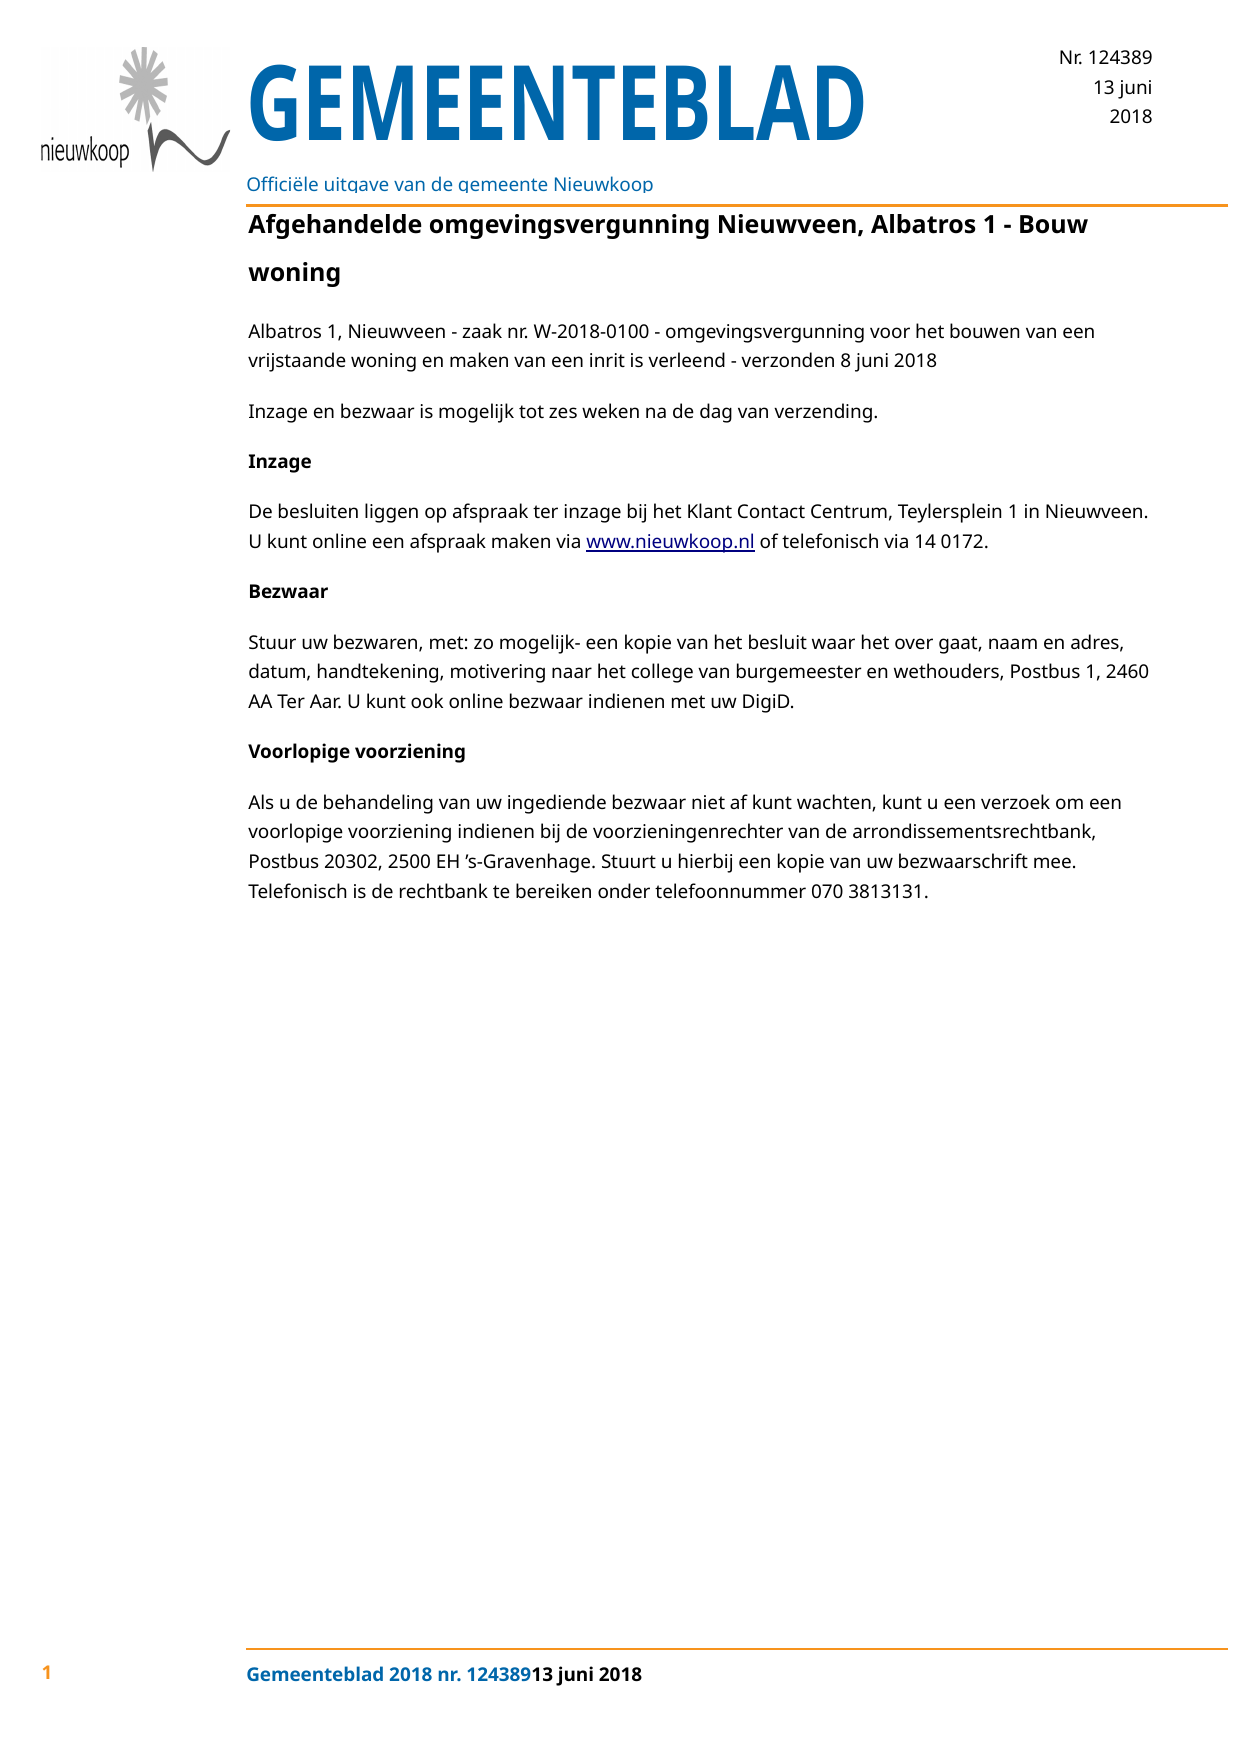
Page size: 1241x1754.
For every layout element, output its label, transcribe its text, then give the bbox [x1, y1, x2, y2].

text Stuur uw bezwaren, met: zo mogelijk- een kopie van het besluit waar het over gaat, naam en adres, datum, handtekening, motivering naar het college van burgemeester en wethouders, Postbus 1, 2460 AA Ter Aar. U kunt ook online bezwaar indienen met uw DigiD. [248, 629, 1152, 714]
text Bezwaar [248, 579, 1152, 604]
picture [41, 47, 231, 172]
text Inzage [248, 448, 1152, 474]
text De besluiten liggen op afspraak ter inzage bij het Klant Contact Centrum, Teylersplein 1 in Nieuwveen. U kunt online een afspraak maken via www.nieuwkoop.nl of telefonisch via 14 0172. [248, 499, 1152, 554]
text Afgehandelde omgevingsvergunning Nieuwveen, Albatros 1 - Bouw woning [248, 207, 1152, 288]
text Albatros 1, Nieuwveen - zaak nr. W-2018-0100 - omgevingsvergunning voor het bouwen van een vrijstaande woning en maken van een inrit is verleend - verzonden 8 juni 2018 [248, 318, 1152, 373]
text Voorlopige voorziening [248, 739, 1152, 764]
text Als u de behandeling van uw ingediende bezwaar niet af kunt wachten, kunt u een verzoek om een voorlopige voorziening indienen bij de voorzieningenrechter van de arrondissementsrechtbank, Postbus 20302, 2500 EH ’s-Gravenhage. Stuurt u hierbij een kopie van uw bezwaarschrift mee. Telefonisch is de rechtbank te bereiken onder telefoonnummer 070 3813131. [248, 789, 1152, 904]
text Inzage en bezwaar is mogelijk tot zes weken na de dag van verzending. [248, 398, 1152, 424]
